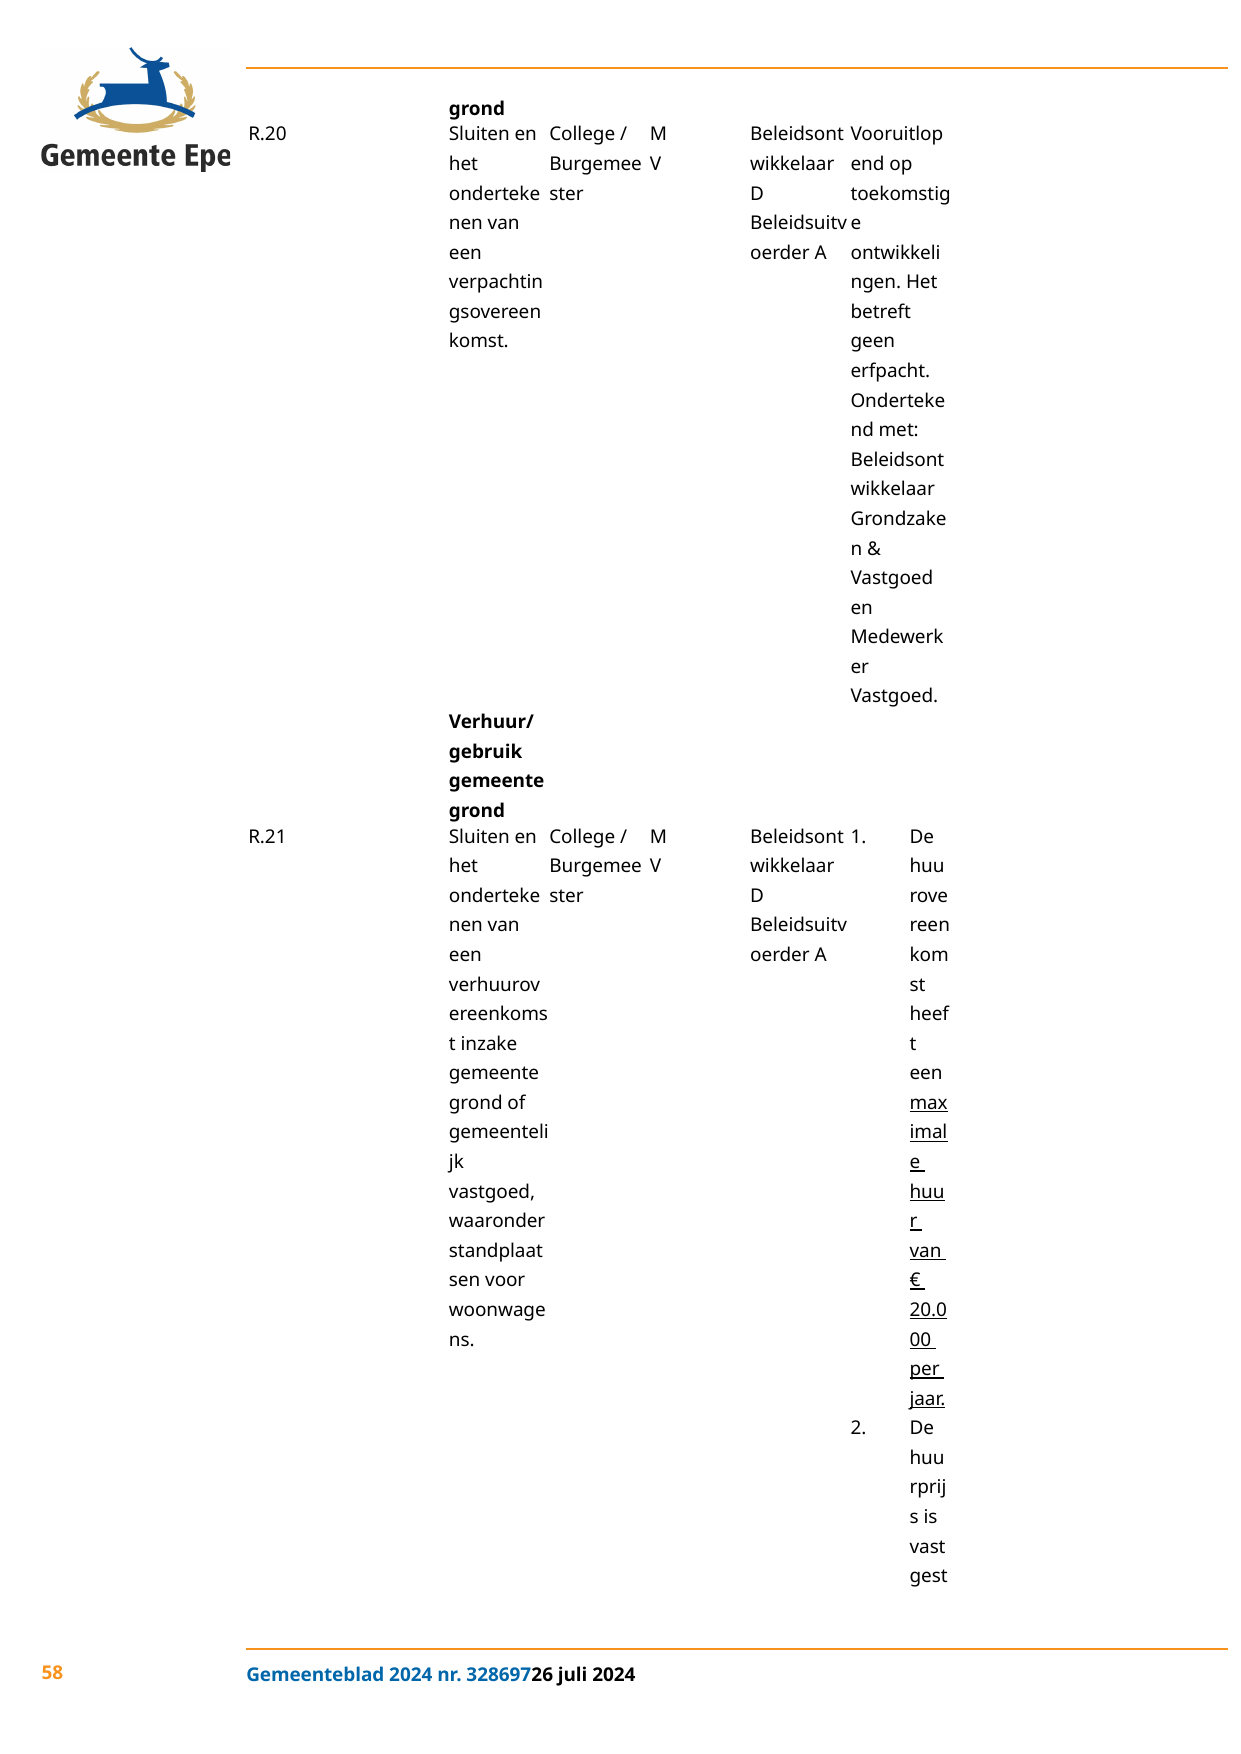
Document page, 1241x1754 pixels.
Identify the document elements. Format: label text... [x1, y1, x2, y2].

table_cell M V [650, 823, 750, 1588]
table_cell [951, 95, 1152, 121]
table_cell Beleidsontwikkelaar D Beleidsuitvoerder A [750, 121, 850, 708]
table_cell [951, 708, 1152, 823]
table_cell R.20 [248, 121, 449, 708]
table_cell [650, 95, 750, 121]
picture [41, 47, 231, 172]
table_cell Sluiten en het ondertekenen van een verpachtingsovereenkomst. [449, 121, 549, 708]
table_cell [549, 708, 649, 823]
table_cell Sluiten en het ondertekenen van een verhuurovereenkomst inzake gemeentegrond of gemeentelijk vastgoed, waaronder standplaatsen voor woonwagens. [449, 823, 549, 1588]
table_cell [750, 95, 850, 121]
table_cell [248, 708, 449, 823]
table_cell [850, 95, 951, 121]
table_cell Vooruitlopend op toekomstige ontwikkelingen. Het betreft geen erfpacht. Ondertekend met: Beleidsontwikkelaar Grondzaken & Vastgoed en Medewerker Vastgoed. [850, 121, 951, 708]
table_cell grond [449, 95, 549, 121]
table_cell [650, 708, 750, 823]
table_cell M V [650, 121, 750, 708]
table_cell [549, 95, 649, 121]
table_cell [850, 708, 951, 823]
table_cell [951, 823, 1152, 1588]
table_cell R.21 [248, 823, 449, 1588]
table_cell Verhuur/gebruik gemeentegrond [449, 708, 549, 823]
table_cell [248, 95, 449, 121]
table_cell [951, 121, 1152, 708]
table_cell College / Burgemeester [549, 823, 649, 1588]
table_cell [750, 708, 850, 823]
table_cell De huurovereenkomst heeft een maximale huur van € 20.000 per jaar. De huurprijs is vastgest [850, 823, 951, 1588]
table_cell College / Burgemeester [549, 121, 649, 708]
table_cell Beleidsontwikkelaar D Beleidsuitvoerder A [750, 823, 850, 1588]
